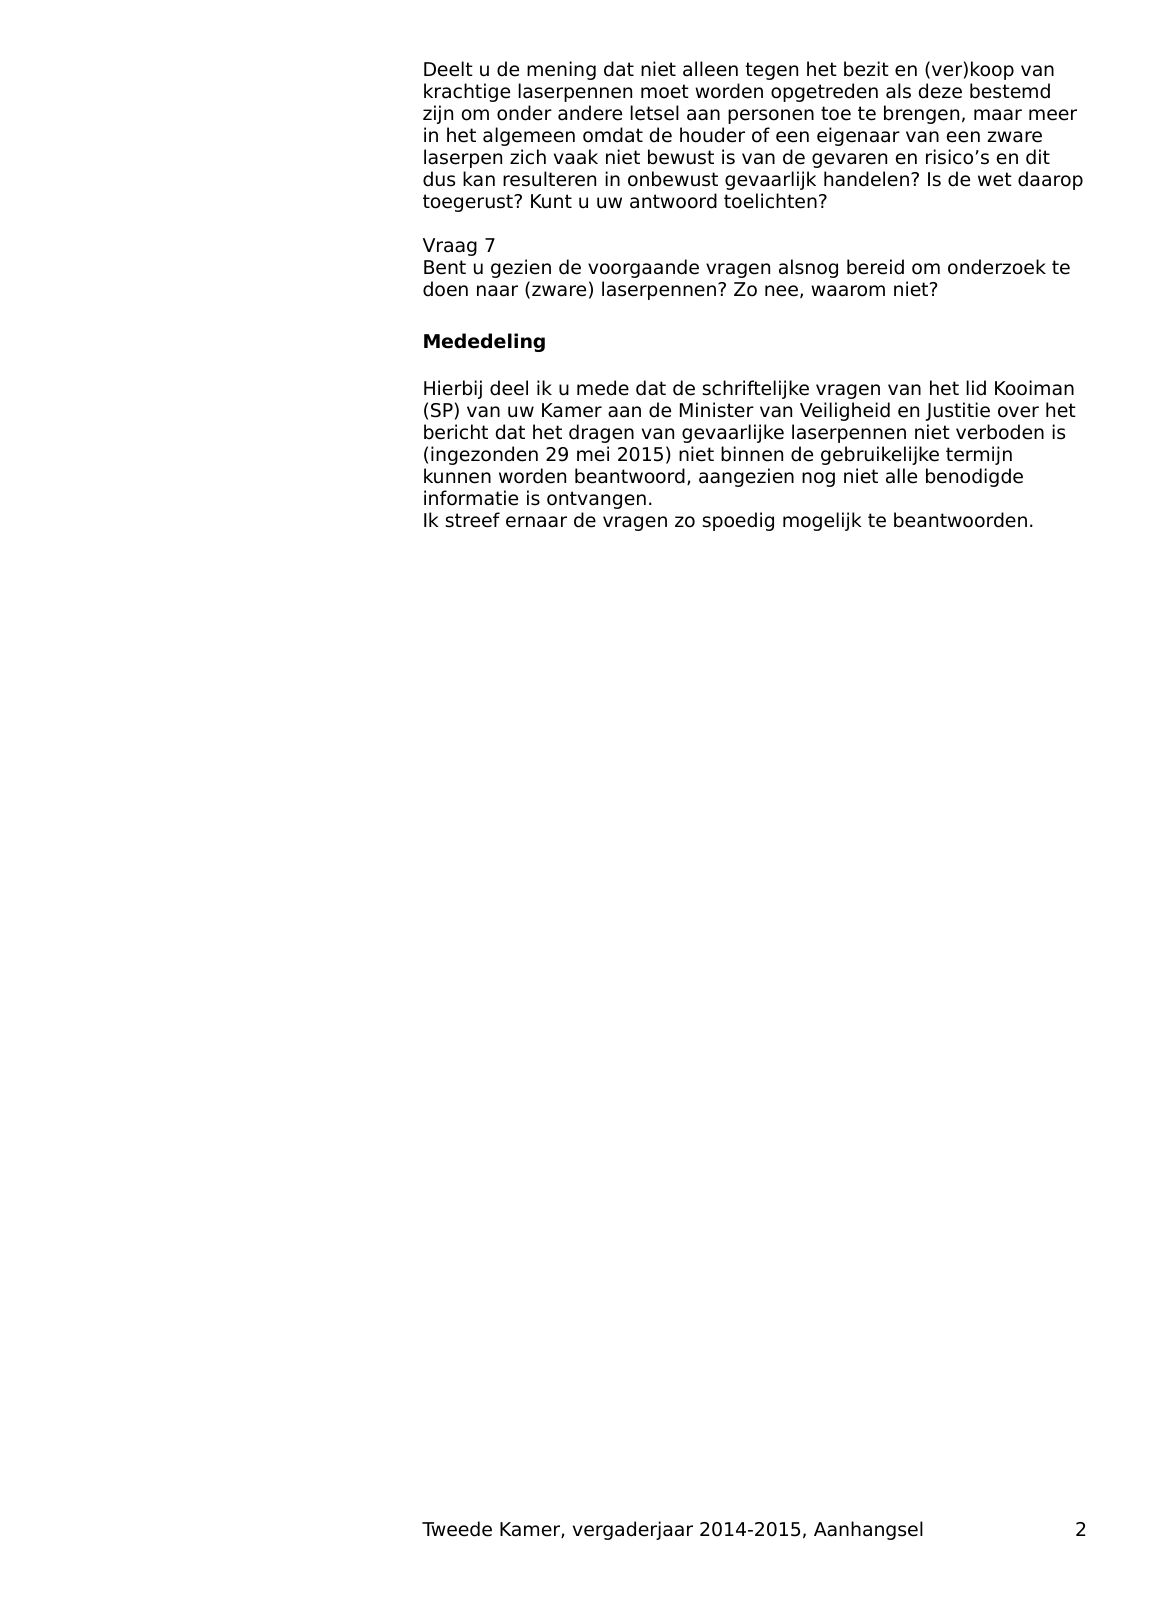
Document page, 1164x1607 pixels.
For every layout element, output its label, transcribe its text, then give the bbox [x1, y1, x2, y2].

text Ik streef ernaar de vragen zo spoedig mogelijk te beantwoorden. [422, 510, 1087, 532]
text Hierbij deel ik u mede dat de schriftelijke vragen van het lid Kooiman (SP) van uw Kamer aan de Minister van Veiligheid en Justitie over het bericht dat het dragen van gevaarlijke laserpennen niet verboden is (ingezonden 29 mei 2015) niet binnen de gebruikelijke termijn kunnen worden beantwoord, aangezien nog niet alle benodigde informatie is ontvangen. [422, 378, 1087, 510]
text Bent u gezien de voorgaande vragen alsnog bereid om onderzoek te doen naar (zware) laserpennen? Zo nee, waarom niet? [422, 257, 1087, 301]
subtitle Mededeling [422, 331, 1087, 353]
text Vraag 7 [422, 235, 1087, 257]
text Deelt u de mening dat niet alleen tegen het bezit en (ver)koop van krachtige laserpennen moet worden opgetreden als deze bestemd zijn om onder andere letsel aan personen toe te brengen, maar meer in het algemeen omdat de houder of een eigenaar van een zware laserpen zich vaak niet bewust is van de gevaren en risico’s en dit dus kan resulteren in onbewust gevaarlijk handelen? Is de wet daarop toegerust? Kunt u uw antwoord toelichten? [422, 59, 1087, 213]
